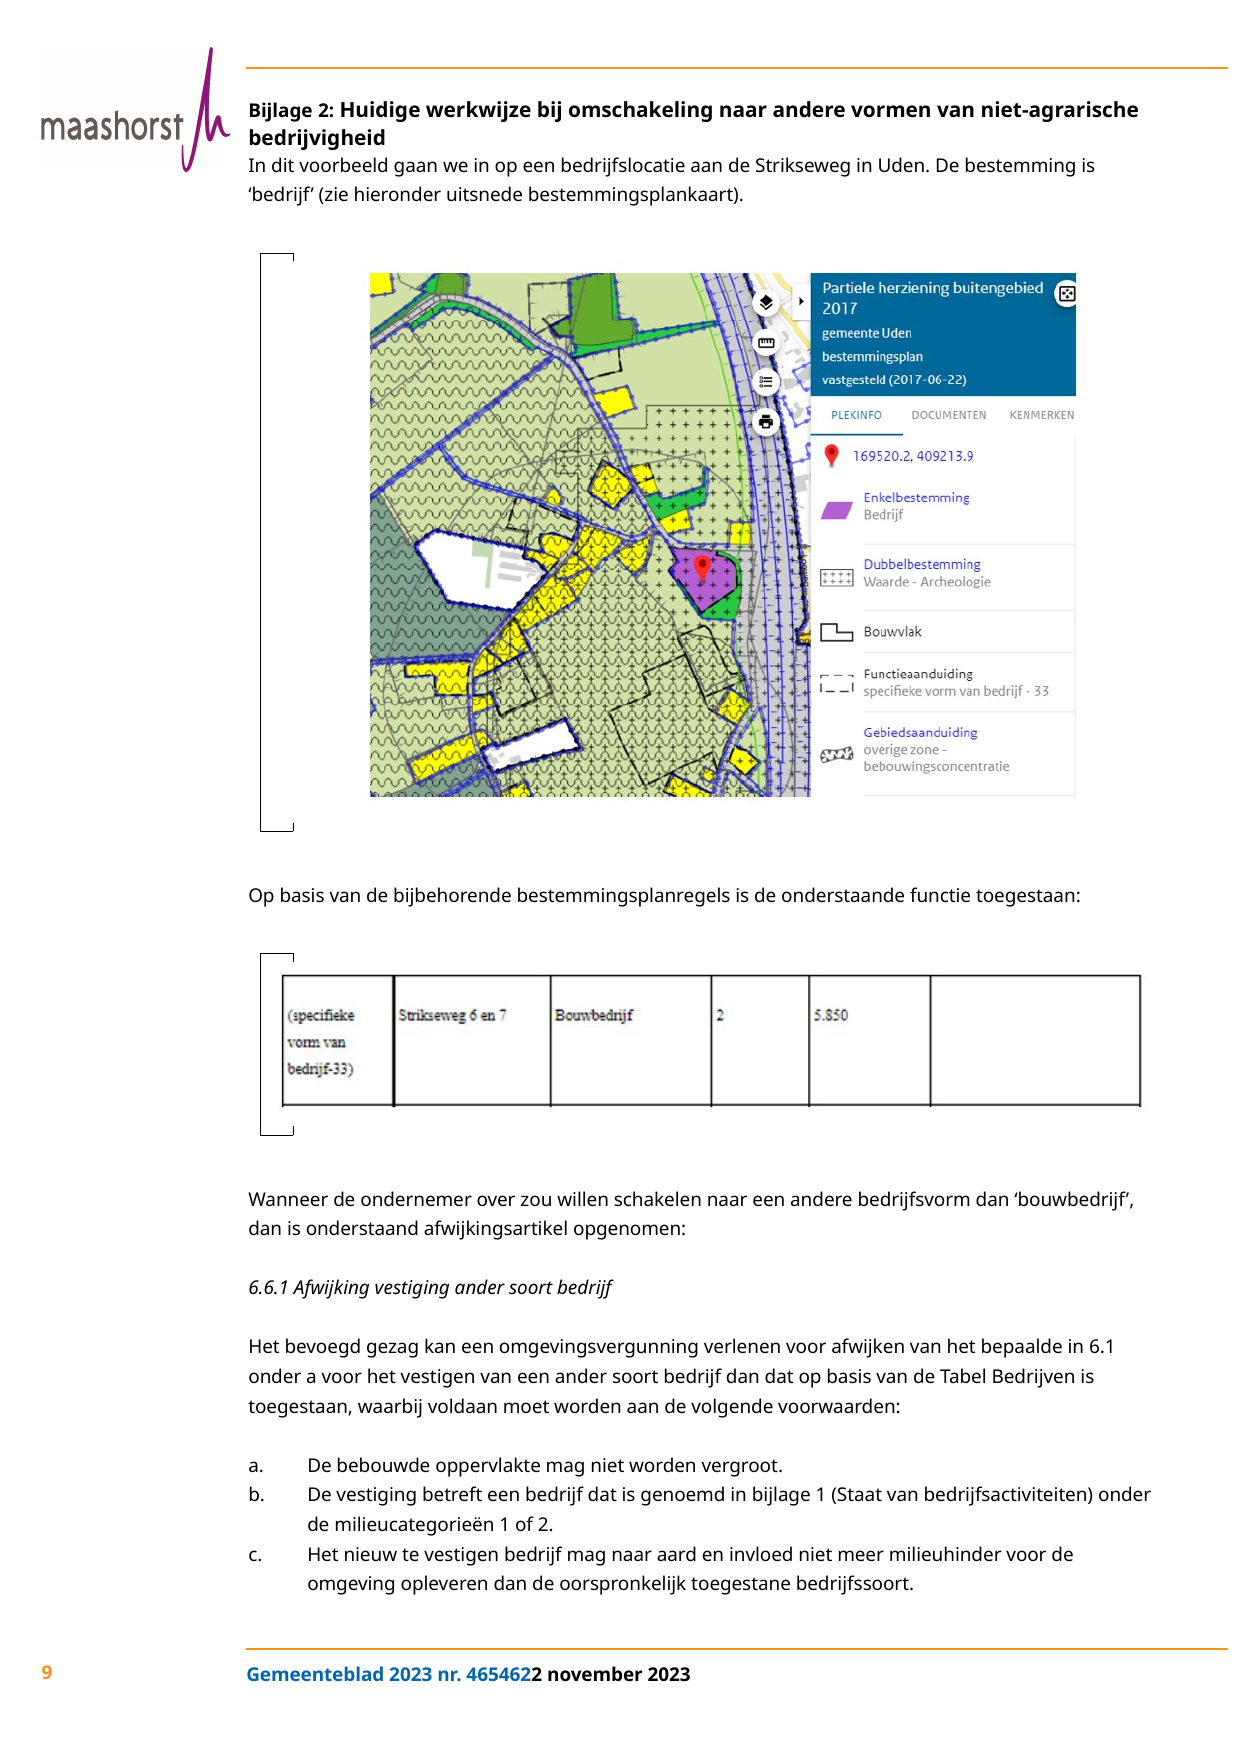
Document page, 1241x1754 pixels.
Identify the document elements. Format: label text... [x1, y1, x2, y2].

list Het nieuw te vestigen bedrijf mag naar aard en invloed niet meer milieuhinder voor de omgeving opleveren dan de oorspronkelijk toegestane bedrijfssoort. [248, 1541, 1152, 1596]
text Op basis van de bijbehorende bestemmingsplanregels is de onderstaande functie toegestaan: [248, 882, 1152, 908]
picture [268, 962, 1173, 1126]
picture [41, 47, 231, 172]
text 6.6.1 Afwijking vestiging ander soort bedrijf [248, 1274, 1152, 1300]
text Het bevoegd gezag kan een omgevingsvergunning verlenen voor afwijken van het bepaalde in 6.1 onder a voor het vestigen van een ander soort bedrijf dan dat op basis van de Tabel Bedrijven is toegestaan, waarbij voldaan moet worden aan de volgende voorwaarden: [248, 1334, 1152, 1418]
list De bebouwde oppervlakte mag niet worden vergroot. [248, 1452, 1152, 1478]
picture [268, 261, 1173, 823]
text In dit voorbeeld gaan we in op een bedrijfslocatie aan de Strikseweg in Uden. De bestemming is ‘bedrijf’ (zie hieronder uitsnede bestemmingsplankaart). [248, 152, 1152, 207]
text Bijlage 2: Huidige werkwijze bij omschakeling naar andere vormen van niet-agrarische bedrijvigheid [248, 95, 1152, 152]
list De vestiging betreft een bedrijf dat is genoemd in bijlage 1 (Staat van bedrijfsactiviteiten) onder de milieucategorieën 1 of 2. [248, 1482, 1152, 1537]
text Wanneer de ondernemer over zou willen schakelen naar een andere bedrijfsvorm dan ‘bouwbedrijf’, dan is onderstaand afwijkingsartikel opgenomen: [248, 1186, 1152, 1241]
